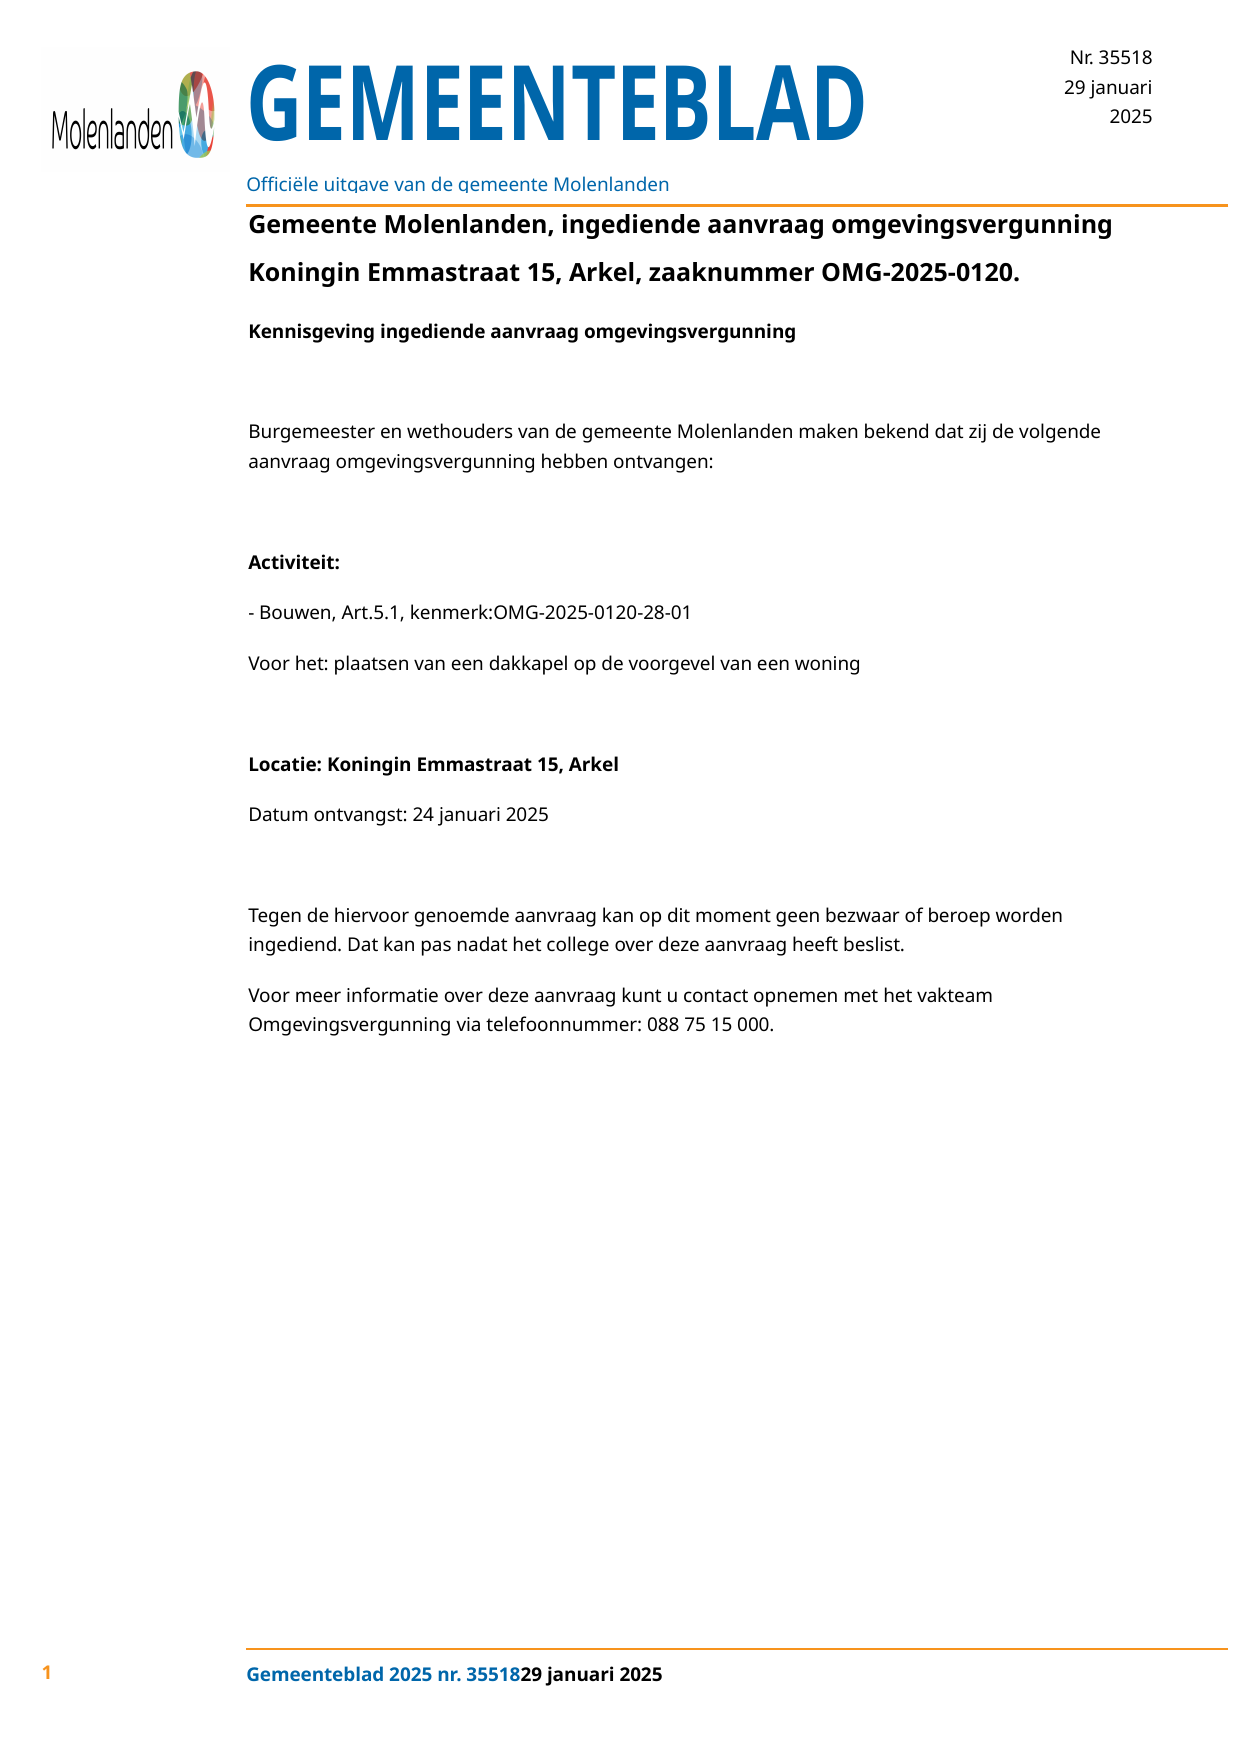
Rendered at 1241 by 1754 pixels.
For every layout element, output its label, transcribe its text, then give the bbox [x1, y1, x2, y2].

text Locatie: Koningin Emmastraat 15, Arkel [248, 751, 1152, 777]
text Kennisgeving ingediende aanvraag omgevingsvergunning [248, 318, 1152, 344]
text Tegen de hiervoor genoemde aanvraag kan op dit moment geen bezwaar of beroep worden ingediend. Dat kan pas nadat het college over deze aanvraag heeft beslist. [248, 902, 1152, 957]
text Gemeente Molenlanden, ingediende aanvraag omgevingsvergunning Koningin Emmastraat 15, Arkel, zaaknummer OMG-2025-0120. [248, 207, 1152, 288]
text Voor het: plaatsen van een dakkapel op de voorgevel van een woning [248, 650, 1152, 676]
text - Bouwen, Art.5.1, kenmerk:OMG-2025-0120-28-01 [248, 599, 1152, 625]
text Activiteit: [248, 549, 1152, 575]
text Burgemeester en wethouders van de gemeente Molenlanden maken bekend dat zij de volgende aanvraag omgevingsvergunning hebben ontvangen: [248, 419, 1152, 474]
text Voor meer informatie over deze aanvraag kunt u contact opnemen met het vakteam Omgevingsvergunning via telefoonnummer: 088 75 15 000. [248, 982, 1152, 1037]
text Datum ontvangst: 24 januari 2025 [248, 801, 1152, 827]
picture [41, 47, 231, 172]
